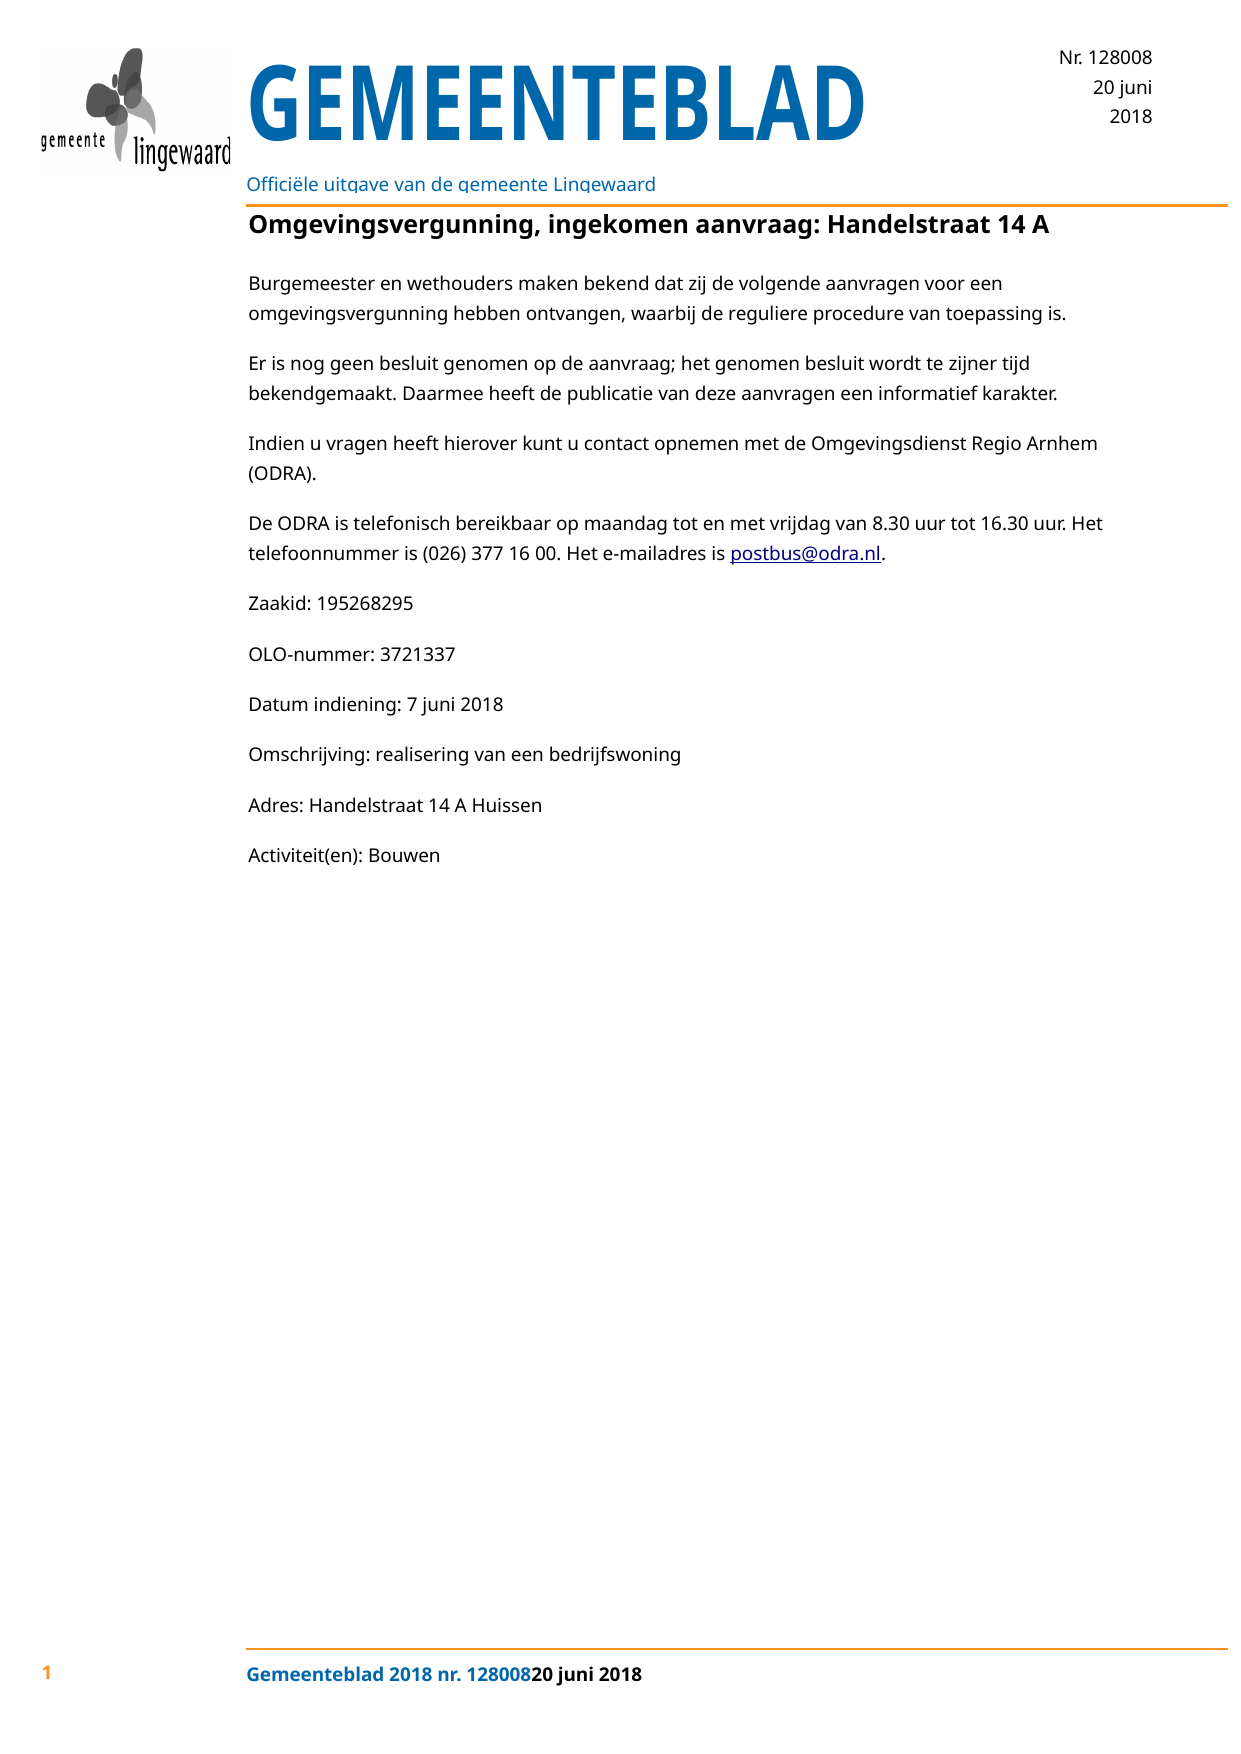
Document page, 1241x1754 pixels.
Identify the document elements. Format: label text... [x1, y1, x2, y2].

text Er is nog geen besluit genomen op de aanvraag; het genomen besluit wordt te zijner tijd bekendgemaakt. Daarmee heeft de publicatie van deze aanvragen een informatief karakter. [248, 350, 1152, 406]
text Omgevingsvergunning, ingekomen aanvraag: Handelstraat 14 A [248, 207, 1152, 241]
text Activiteit(en): Bouwen [248, 842, 1152, 868]
text De ODRA is telefonisch bereikbaar op maandag tot en met vrijdag van 8.30 uur tot 16.30 uur. Het telefoonnummer is (026) 377 16 00. Het e-mailadres is postbus@odra.nl. [248, 510, 1152, 566]
text Datum indiening: 7 juni 2018 [248, 691, 1152, 717]
text OLO-nummer: 3721337 [248, 641, 1152, 666]
text Burgemeester en wethouders maken bekend dat zij de volgende aanvragen voor een omgevingsvergunning hebben ontvangen, waarbij de reguliere procedure van toepassing is. [248, 270, 1152, 326]
text Zaakid: 195268295 [248, 590, 1152, 616]
text Adres: Handelstraat 14 A Huissen [248, 792, 1152, 818]
picture [41, 47, 231, 172]
text Indien u vragen heeft hierover kunt u contact opnemen met de Omgevingsdienst Regio Arnhem (ODRA). [248, 430, 1152, 486]
text Omschrijving: realisering van een bedrijfswoning [248, 742, 1152, 767]
